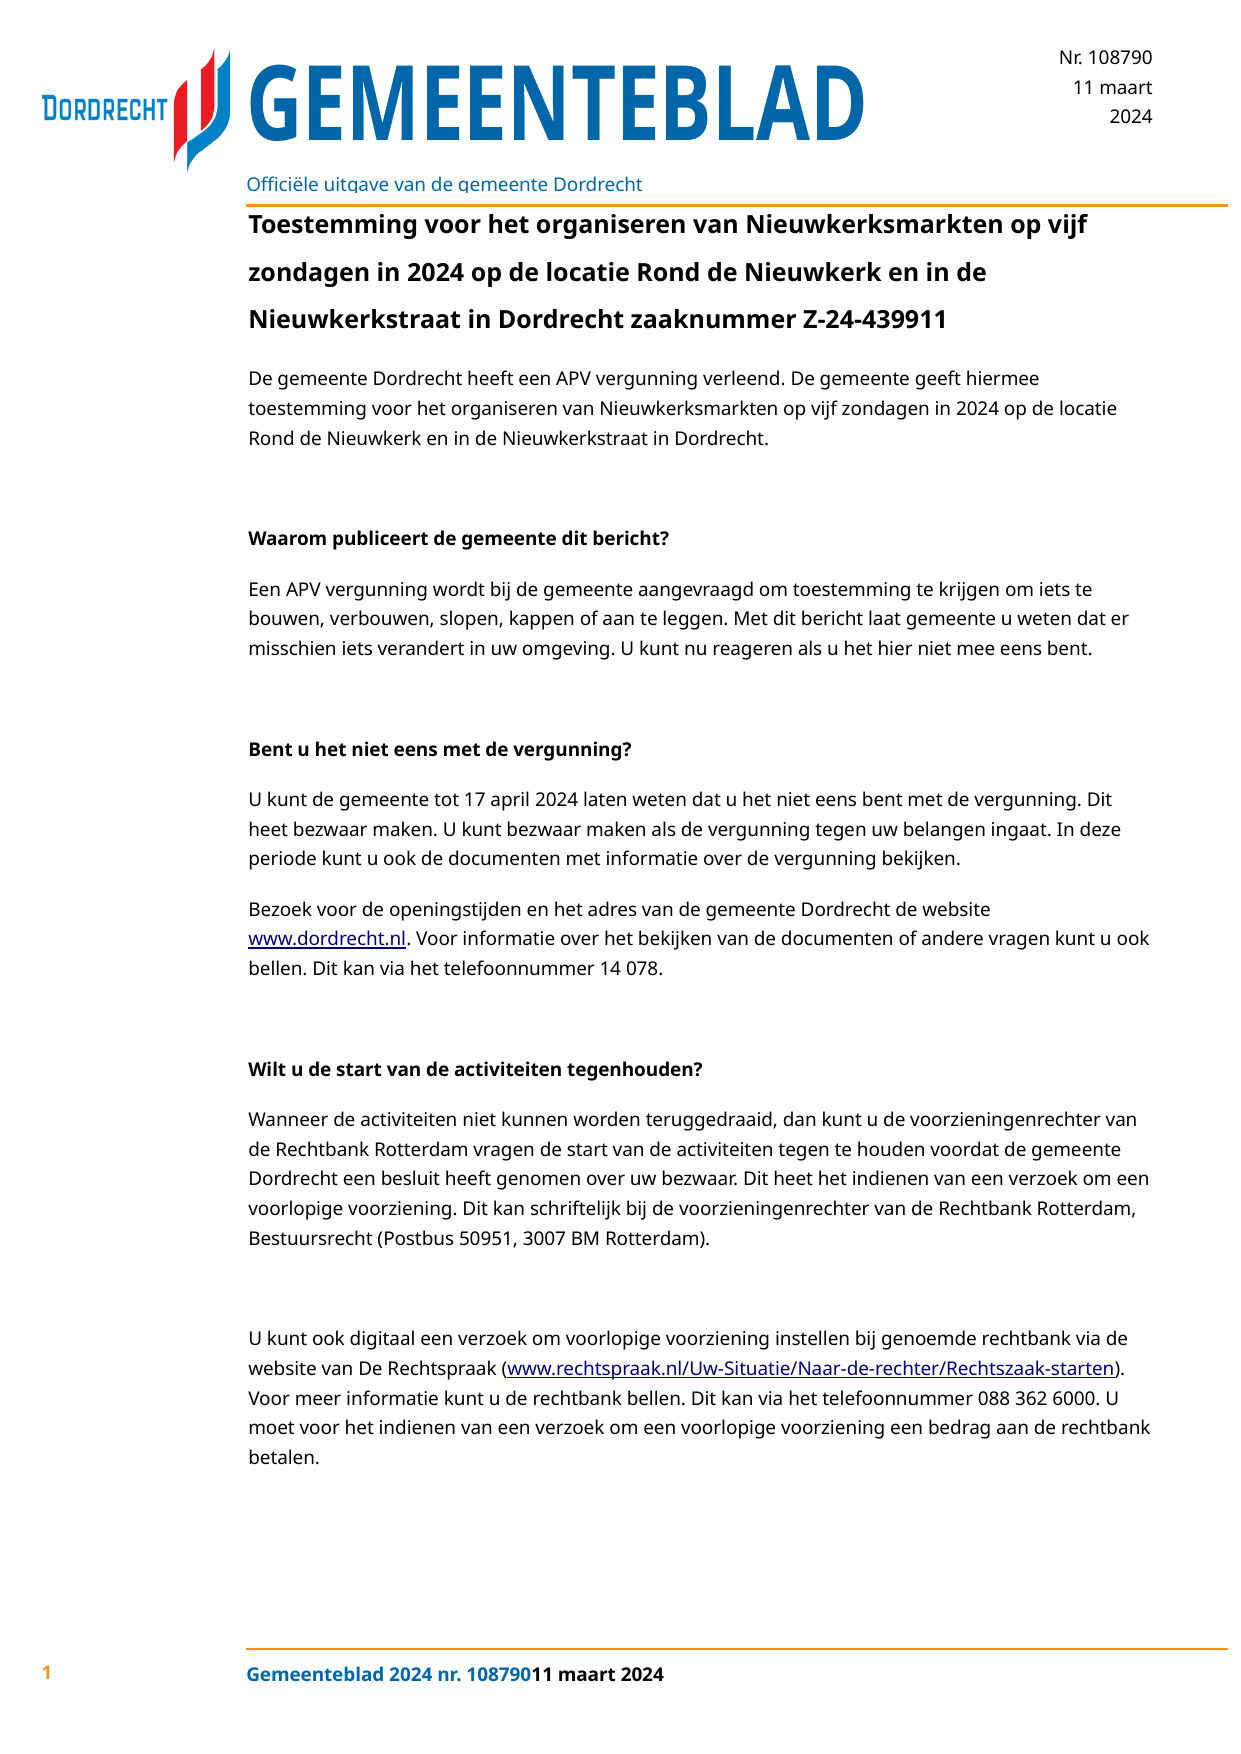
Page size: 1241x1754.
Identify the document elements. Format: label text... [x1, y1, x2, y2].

text Wilt u de start van de activiteiten tegenhouden? [248, 1056, 1152, 1082]
text Waarom publiceert de gemeente dit bericht? [248, 526, 1152, 551]
text Bezoek voor de openingstijden en het adres van de gemeente Dordrecht de website www.dordrecht.nl. Voor informatie over het bekijken van de documenten of andere vragen kunt u ook bellen. Dit kan via het telefoonnummer 14 078. [248, 896, 1152, 981]
text Een APV vergunning wordt bij de gemeente aangevraagd om toestemming te krijgen om iets te bouwen, verbouwen, slopen, kappen of aan te leggen. Met dit bericht laat gemeente u weten dat er misschien iets verandert in uw omgeving. U kunt nu reageren als u het hier niet mee eens bent. [248, 576, 1152, 661]
text Toestemming voor het organiseren van Nieuwkerksmarkten op vijf zondagen in 2024 op de locatie Rond de Nieuwkerk en in de Nieuwkerkstraat in Dordrecht zaaknummer Z-24-439911 [248, 207, 1152, 336]
text Wanneer de activiteiten niet kunnen worden teruggedraaid, dan kunt u de voorzieningenrechter van de Rechtbank Rotterdam vragen de start van de activiteiten tegen te houden voordat de gemeente Dordrecht een besluit heeft genomen over uw bezwaar. Dit heet het indienen van een verzoek om een voorlopige voorziening. Dit kan schriftelijk bij de voorzieningenrechter van de Rechtbank Rotterdam, Bestuursrecht (Postbus 50951, 3007 BM Rotterdam). [248, 1106, 1152, 1250]
text U kunt de gemeente tot 17 april 2024 laten weten dat u het niet eens bent met de vergunning. Dit heet bezwaar maken. U kunt bezwaar maken als de vergunning tegen uw belangen ingaat. In deze periode kunt u ook de documenten met informatie over de vergunning bekijken. [248, 786, 1152, 871]
text Bent u het niet eens met de vergunning? [248, 736, 1152, 762]
text U kunt ook digitaal een verzoek om voorlopige voorziening instellen bij genoemde rechtbank via de website van De Rechtspraak (www.rechtspraak.nl/Uw-Situatie/Naar-de-rechter/Rechtszaak-starten). Voor meer informatie kunt u de rechtbank bellen. Dit kan via het telefoonnummer 088 362 6000. U moet voor het indienen van een verzoek om een voorlopige voorziening een bedrag aan de rechtbank betalen. [248, 1326, 1152, 1469]
text De gemeente Dordrecht heeft een APV vergunning verleend. De gemeente geeft hiermee toestemming voor het organiseren van Nieuwkerksmarkten op vijf zondagen in 2024 op de locatie Rond de Nieuwkerk en in de Nieuwkerkstraat in Dordrecht. [248, 366, 1152, 450]
picture [41, 47, 231, 172]
